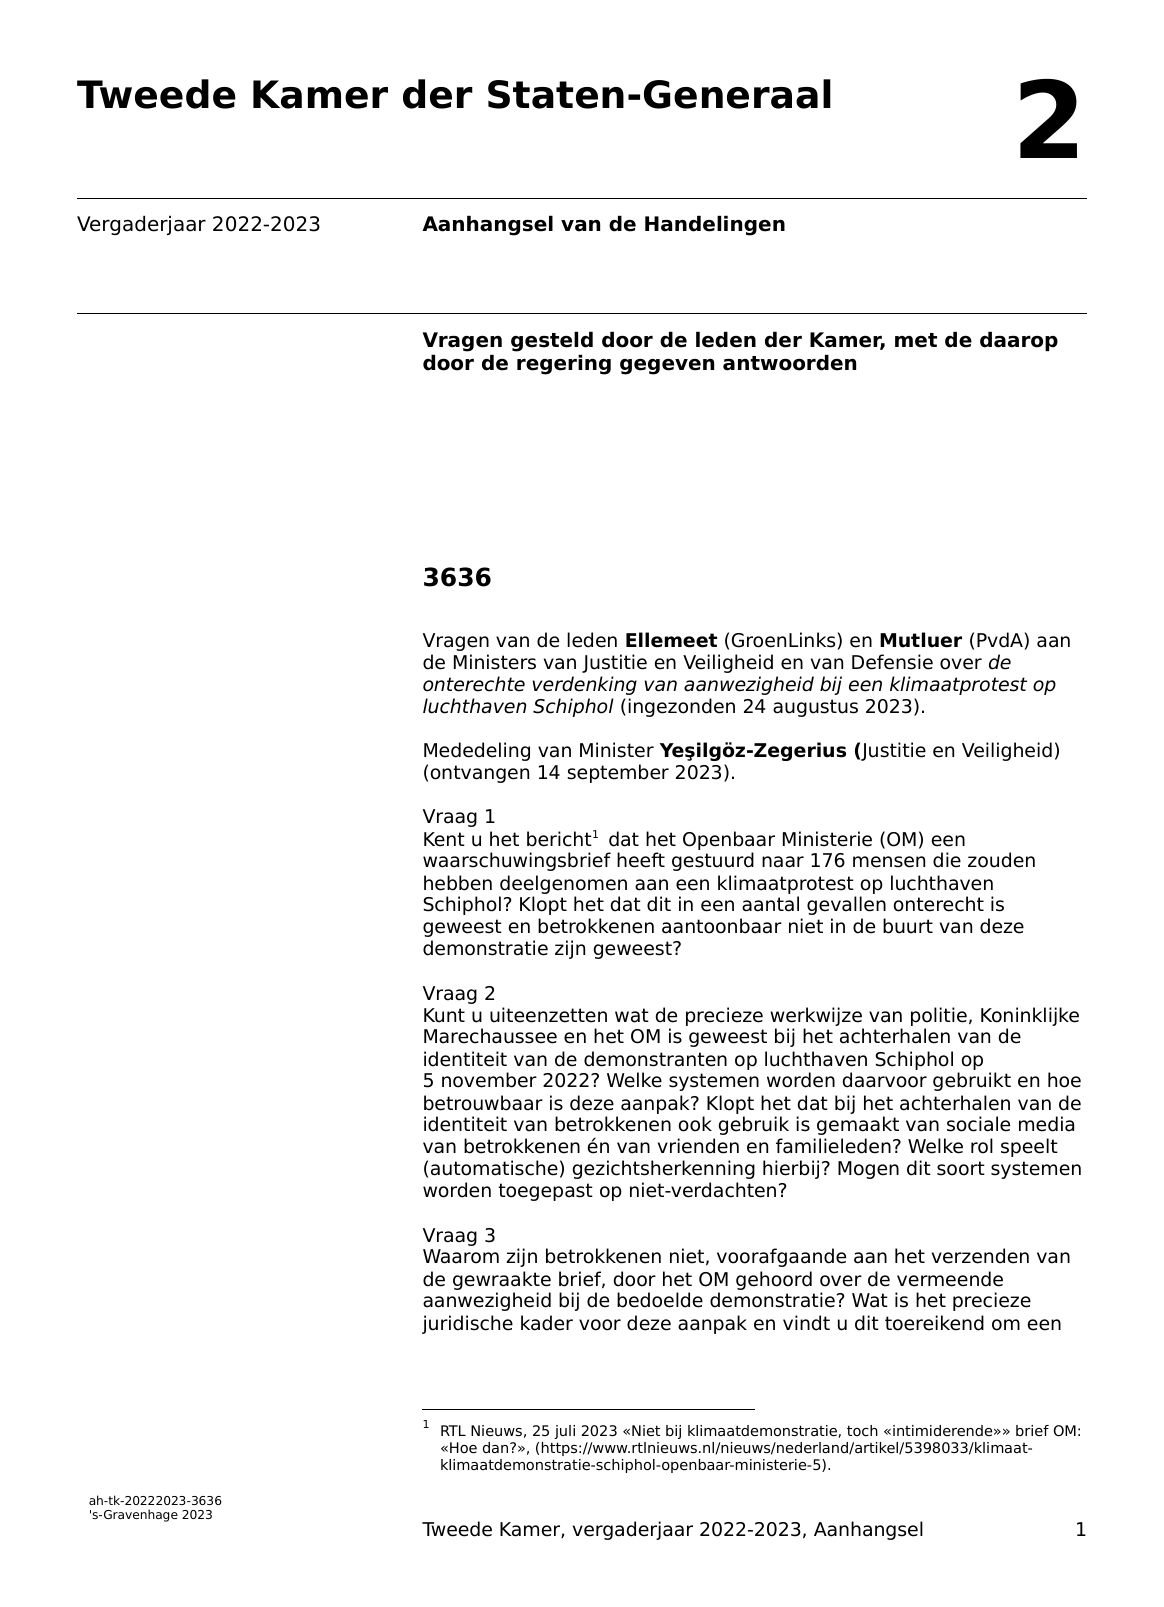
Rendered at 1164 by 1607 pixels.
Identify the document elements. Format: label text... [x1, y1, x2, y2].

table_cell Vergaderjaar 2022-2023 [77, 199, 422, 313]
text Vraag 3 [422, 1224, 1087, 1246]
text 3636 [422, 563, 1087, 592]
text Kent u het bericht dat het Openbaar Ministerie (OM) een waarschuwingsbrief heeft gestuurd naar 176 mensen die zouden hebben deelgenomen aan een klimaatprotest op luchthaven Schiphol? Klopt het dat dit in een aantal gevallen onterecht is geweest en betrokkenen aantoonbaar niet in de buurt van deze demonstratie zijn geweest? [422, 828, 1087, 960]
table_cell Vragen gesteld door de leden der Kamer, met de daarop door de regering gegeven antwoorden [422, 314, 1087, 375]
text 's-Gravenhage 2023 [88, 1508, 323, 1522]
text ah-tk-20222023-3636 [88, 1494, 323, 1508]
text Kunt u uiteenzetten wat de precieze werkwijze van politie, Koninklijke Marechaussee en het OM is geweest bij het achterhalen van de identiteit van de demonstranten op luchthaven Schiphol op 5 november 2022? Welke systemen worden daarvoor gebruikt en hoe betrouwbaar is deze aanpak? Klopt het dat bij het achterhalen van de identiteit van betrokkenen ook gebruik is gemaakt van sociale media van betrokkenen én van vrienden en familieleden? Welke rol speelt (automatische) gezichtsherkenning hierbij? Mogen dit soort systemen worden toegepast op niet-verdachten? [422, 1004, 1087, 1202]
text Vraag 1 [422, 806, 1087, 828]
table_header 2 [886, 59, 1087, 198]
text Mededeling van Minister Yeşilgöz-Zegerius (Justitie en Veiligheid) (ontvangen 14 september 2023). [422, 740, 1087, 784]
text Vraag 2 [422, 982, 1087, 1004]
text Waarom zijn betrokkenen niet, voorafgaande aan het verzenden van de gewraakte brief, door het OM gehoord over de vermeende aanwezigheid bij de bedoelde demonstratie? Wat is het precieze juridische kader voor deze aanpak en vindt u dit toereikend om een [422, 1246, 1087, 1334]
text RTL Nieuws, 25 juli 2023 «Niet bij klimaatdemonstratie, toch «intimiderende»» brief OM: «Hoe dan?», (https://www.rtlnieuws.nl/nieuws/nederland/artikel/5398033/klimaat-klimaatdemonstratie-schiphol-openbaar-ministerie-5). [422, 1418, 1087, 1474]
table_cell [77, 314, 422, 375]
table_header Tweede Kamer der Staten-Generaal [77, 59, 886, 198]
table_cell Aanhangsel van de Handelingen [422, 199, 1087, 313]
text Vragen van de leden Ellemeet (GroenLinks) en Mutluer (PvdA) aan de Ministers van Justitie en Veiligheid en van Defensie over de onterechte verdenking van aanwezigheid bij een klimaatprotest op luchthaven Schiphol (ingezonden 24 augustus 2023). [422, 630, 1087, 718]
